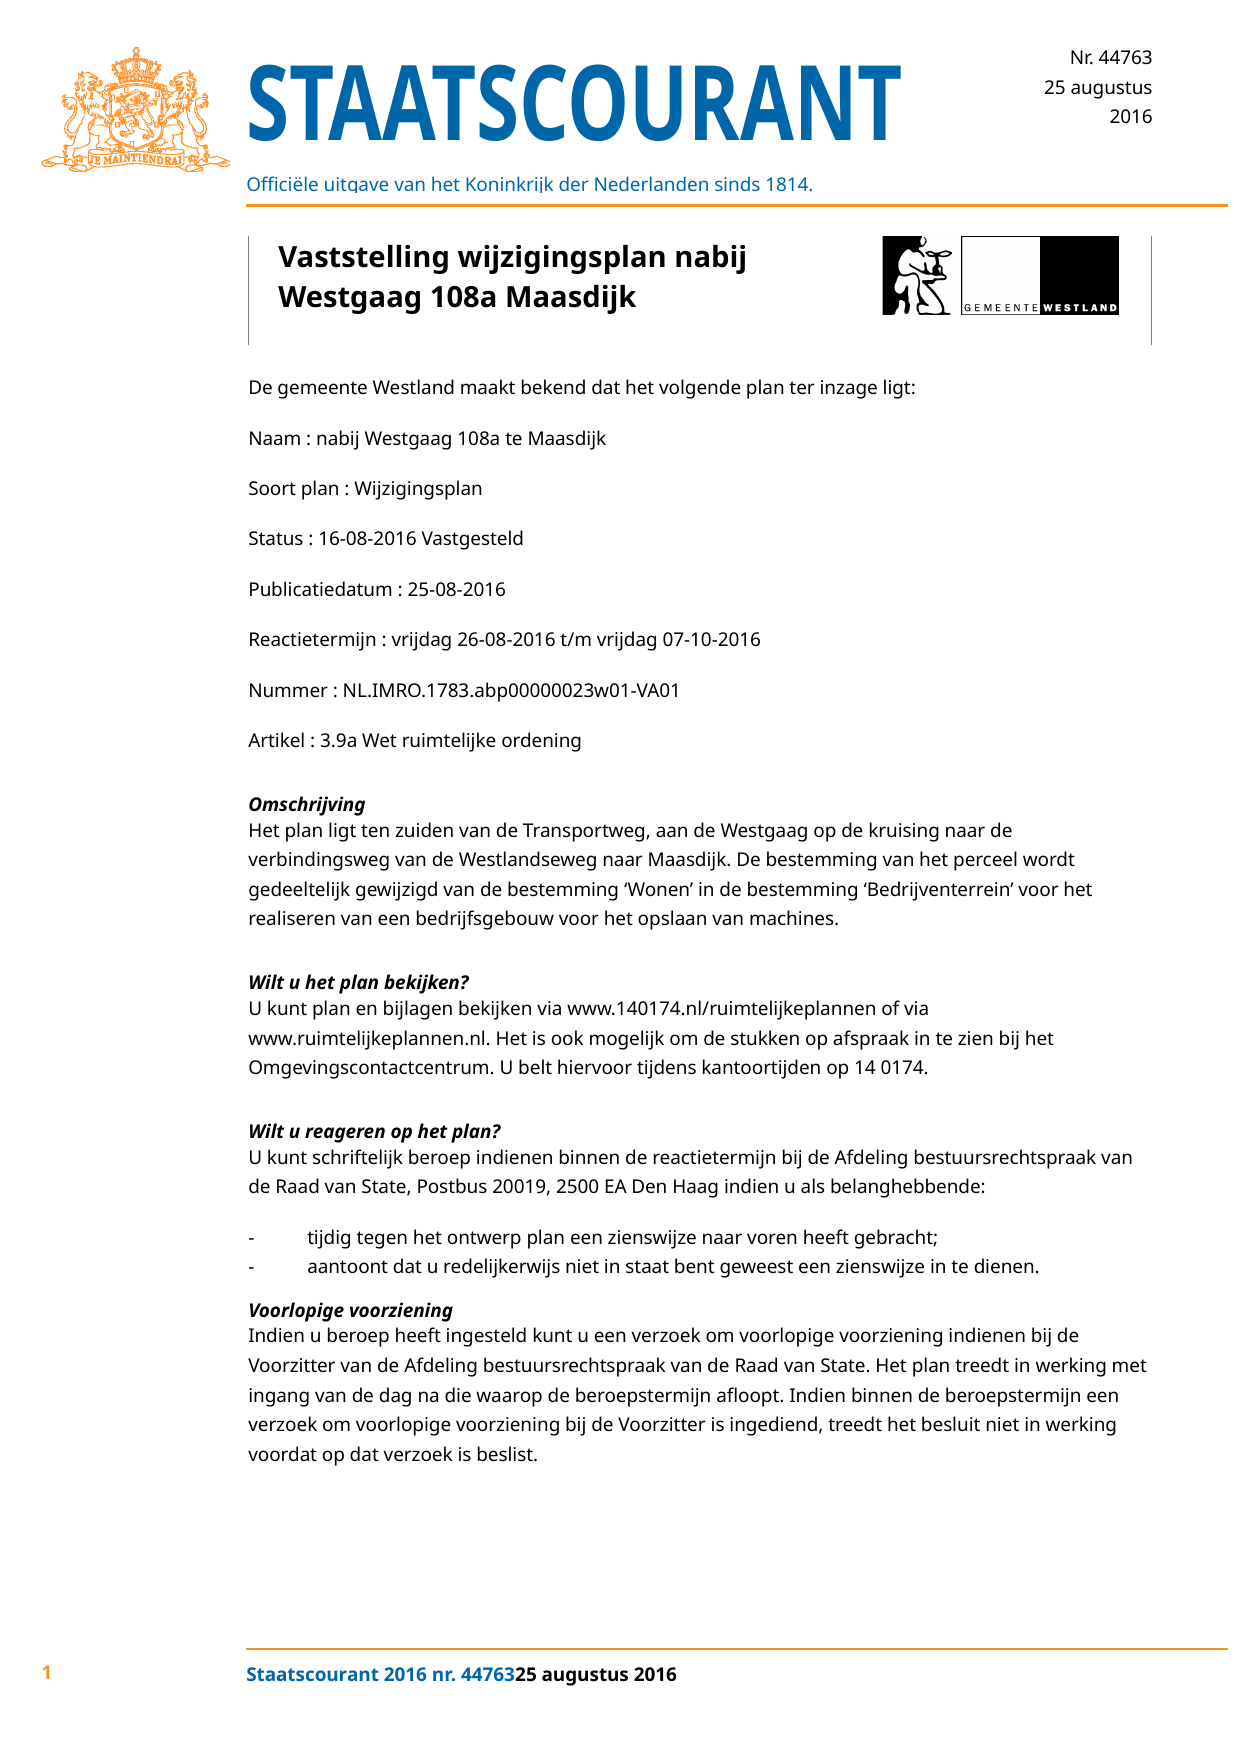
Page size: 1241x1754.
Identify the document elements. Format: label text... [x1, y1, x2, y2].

text Wilt u reageren op het plan? [248, 1118, 1152, 1144]
text De gemeente Westland maakt bekend dat het volgende plan ter inzage ligt: [248, 374, 1152, 400]
picture [41, 47, 231, 172]
text Reactietermijn : vrijdag 26-08-2016 t/m vrijdag 07-10-2016 [248, 626, 1152, 652]
table_header [850, 236, 1151, 345]
text U kunt schriftelijk beroep indienen binnen de reactietermijn bij de Afdeling bestuursrechtspraak van de Raad van State, Postbus 20019, 2500 EA Den Haag indien u als belanghebbende: [248, 1144, 1152, 1199]
list tijdig tegen het ontwerp plan een zienswijze naar voren heeft gebracht; [248, 1224, 1152, 1250]
text Het plan ligt ten zuiden van de Transportweg, aan de Westgaag op de kruising naar de verbindingsweg van de Westlandseweg naar Maasdijk. De bestemming van het perceel wordt gedeeltelijk gewijzigd van de bestemming ‘Wonen’ in de bestemming ‘Bedrijventerrein’ voor het realiseren van een bedrijfsgebouw voor het opslaan van machines. [248, 817, 1152, 931]
text Naam : nabij Westgaag 108a te Maasdijk [248, 425, 1152, 450]
text Publicatiedatum : 25-08-2016 [248, 576, 1152, 602]
text Artikel : 3.9a Wet ruimtelijke ordening [248, 727, 1152, 753]
table_header Vaststelling wijzigingsplan nabij Westgaag 108a Maasdijk [249, 236, 850, 345]
text U kunt plan en bijlagen bekijken via www.140174.nl/ruimtelijkeplannen of via www.ruimtelijkeplannen.nl. Het is ook mogelijk om de stukken op afspraak in te zien bij het Omgevingscontactcentrum. U belt hiervoor tijdens kantoortijden op 14 0174. [248, 995, 1152, 1080]
text Status : 16-08-2016 Vastgesteld [248, 526, 1152, 551]
list aantoont dat u redelijkerwijs niet in staat bent geweest een zienswijze in te dienen. [248, 1254, 1152, 1279]
text Nummer : NL.IMRO.1783.abp00000023w01-VA01 [248, 677, 1152, 702]
text Wilt u het plan bekijken? [248, 969, 1152, 995]
text Soort plan : Wijzigingsplan [248, 475, 1152, 501]
text Indien u beroep heeft ingesteld kunt u een verzoek om voorlopige voorziening indienen bij de Voorzitter van de Afdeling bestuursrechtspraak van de Raad van State. Het plan treedt in werking met ingang van de dag na die waarop de beroepstermijn afloopt. Indien binnen de beroepstermijn een verzoek om voorlopige voorziening bij de Voorzitter is ingediend, treedt het besluit niet in werking voordat op dat verzoek is beslist. [248, 1323, 1152, 1467]
text Omschrijving [248, 791, 1152, 817]
text Voorlopige voorziening [248, 1297, 1152, 1323]
picture [882, 236, 1119, 315]
